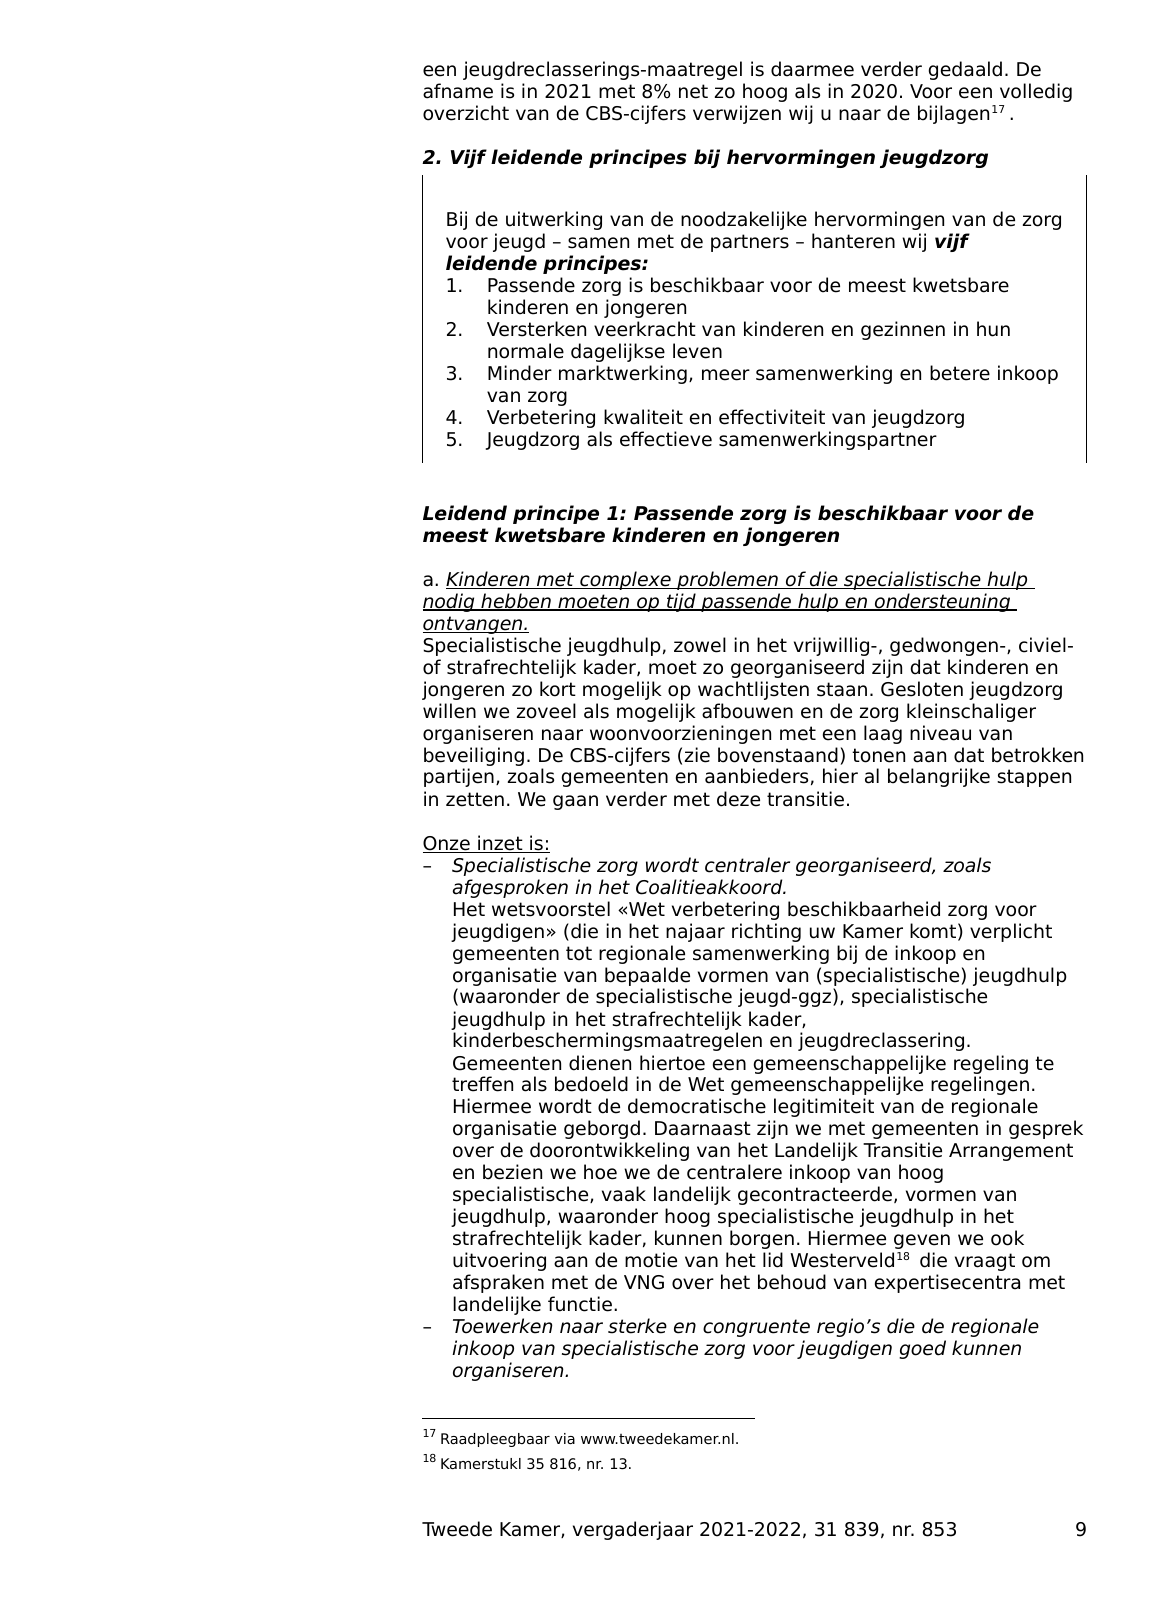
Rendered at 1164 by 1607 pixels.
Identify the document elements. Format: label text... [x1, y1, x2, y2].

text Raadpleegbaar via www.tweedekamer.nl. [422, 1427, 1087, 1449]
table_header Bij de uitwerking van de noodzakelijke hervormingen van de zorg voor jeugd – samen met de partners – hanteren wij vijf leidende principes: 1. Passende zorg is beschikbaar voor de meest kwetsbare kinderen en jongeren 2. Versterken veerkracht van kinderen en gezinnen in hun normale dagelijkse leven 3. Minder marktwerking, meer samenwerking en betere inkoop van zorg 4. Verbetering kwaliteit en effectiviteit van jeugdzorg 5. Jeugdzorg als effectieve samenwerkingspartner [423, 175, 1086, 463]
text Specialistische jeugdhulp, zowel in het vrijwillig-, gedwongen-, civiel- of strafrechtelijk kader, moet zo georganiseerd zijn dat kinderen en jongeren zo kort mogelijk op wachtlijsten staan. Gesloten jeugdzorg willen we zoveel als mogelijk afbouwen en de zorg kleinschaliger organiseren naar woonvoorzieningen met een laag niveau van beveiliging. De CBS-cijfers (zie bovenstaand) tonen aan dat betrokken partijen, zoals gemeenten en aanbieders, hier al belangrijke stappen in zetten. We gaan verder met deze transitie. [422, 634, 1087, 810]
subtitle 2. Vijf leidende principes bij hervormingen jeugdzorg [422, 147, 1087, 169]
text – Toewerken naar sterke en congruente regio’s die de regionale inkoop van specialistische zorg voor jeugdigen goed kunnen organiseren. [422, 1316, 1087, 1382]
subtitle Leidend principe 1: Passende zorg is beschikbaar voor de meest kwetsbare kinderen en jongeren [422, 502, 1087, 546]
text – Specialistische zorg wordt centraler georganiseerd, zoals afgesproken in het Coalitieakkoord. [422, 854, 1087, 898]
text een jeugdreclasserings-maatregel is daarmee verder gedaald. De afname is in 2021 met 8% net zo hoog als in 2020. Voor een volledig overzicht van de CBS-cijfers verwijzen wij u naar de bijlagen. [422, 59, 1087, 125]
text Kamerstukl 35 816, nr. 13. [422, 1452, 1087, 1474]
text a. Kinderen met complexe problemen of die specialistische hulp nodig hebben moeten op tijd passende hulp en ondersteuning ontvangen. [422, 569, 1087, 634]
subtitle Onze inzet is: [422, 833, 1087, 854]
text Het wetsvoorstel «Wet verbetering beschikbaarheid zorg voor jeugdigen» (die in het najaar richting uw Kamer komt) verplicht gemeenten tot regionale samenwerking bij de inkoop en organisatie van bepaalde vormen van (specialistische) jeugdhulp (waaronder de specialistische jeugd-ggz), specialistische jeugdhulp in het strafrechtelijk kader, kinderbeschermingsmaatregelen en jeugdreclassering. Gemeenten dienen hiertoe een gemeenschappelijke regeling te treffen als bedoeld in de Wet gemeenschappelijke regelingen. Hiermee wordt de democratische legitimiteit van de regionale organisatie geborgd. Daarnaast zijn we met gemeenten in gesprek over de doorontwikkeling van het Landelijk Transitie Arrangement en bezien we hoe we de centralere inkoop van hoog specialistische, vaak landelijk gecontracteerde, vormen van jeugdhulp, waaronder hoog specialistische jeugdhulp in het strafrechtelijk kader, kunnen borgen. Hiermee geven we ook uitvoering aan de motie van het lid Westerveld die vraagt om afspraken met de VNG over het behoud van expertisecentra met landelijke functie. [452, 898, 1087, 1316]
